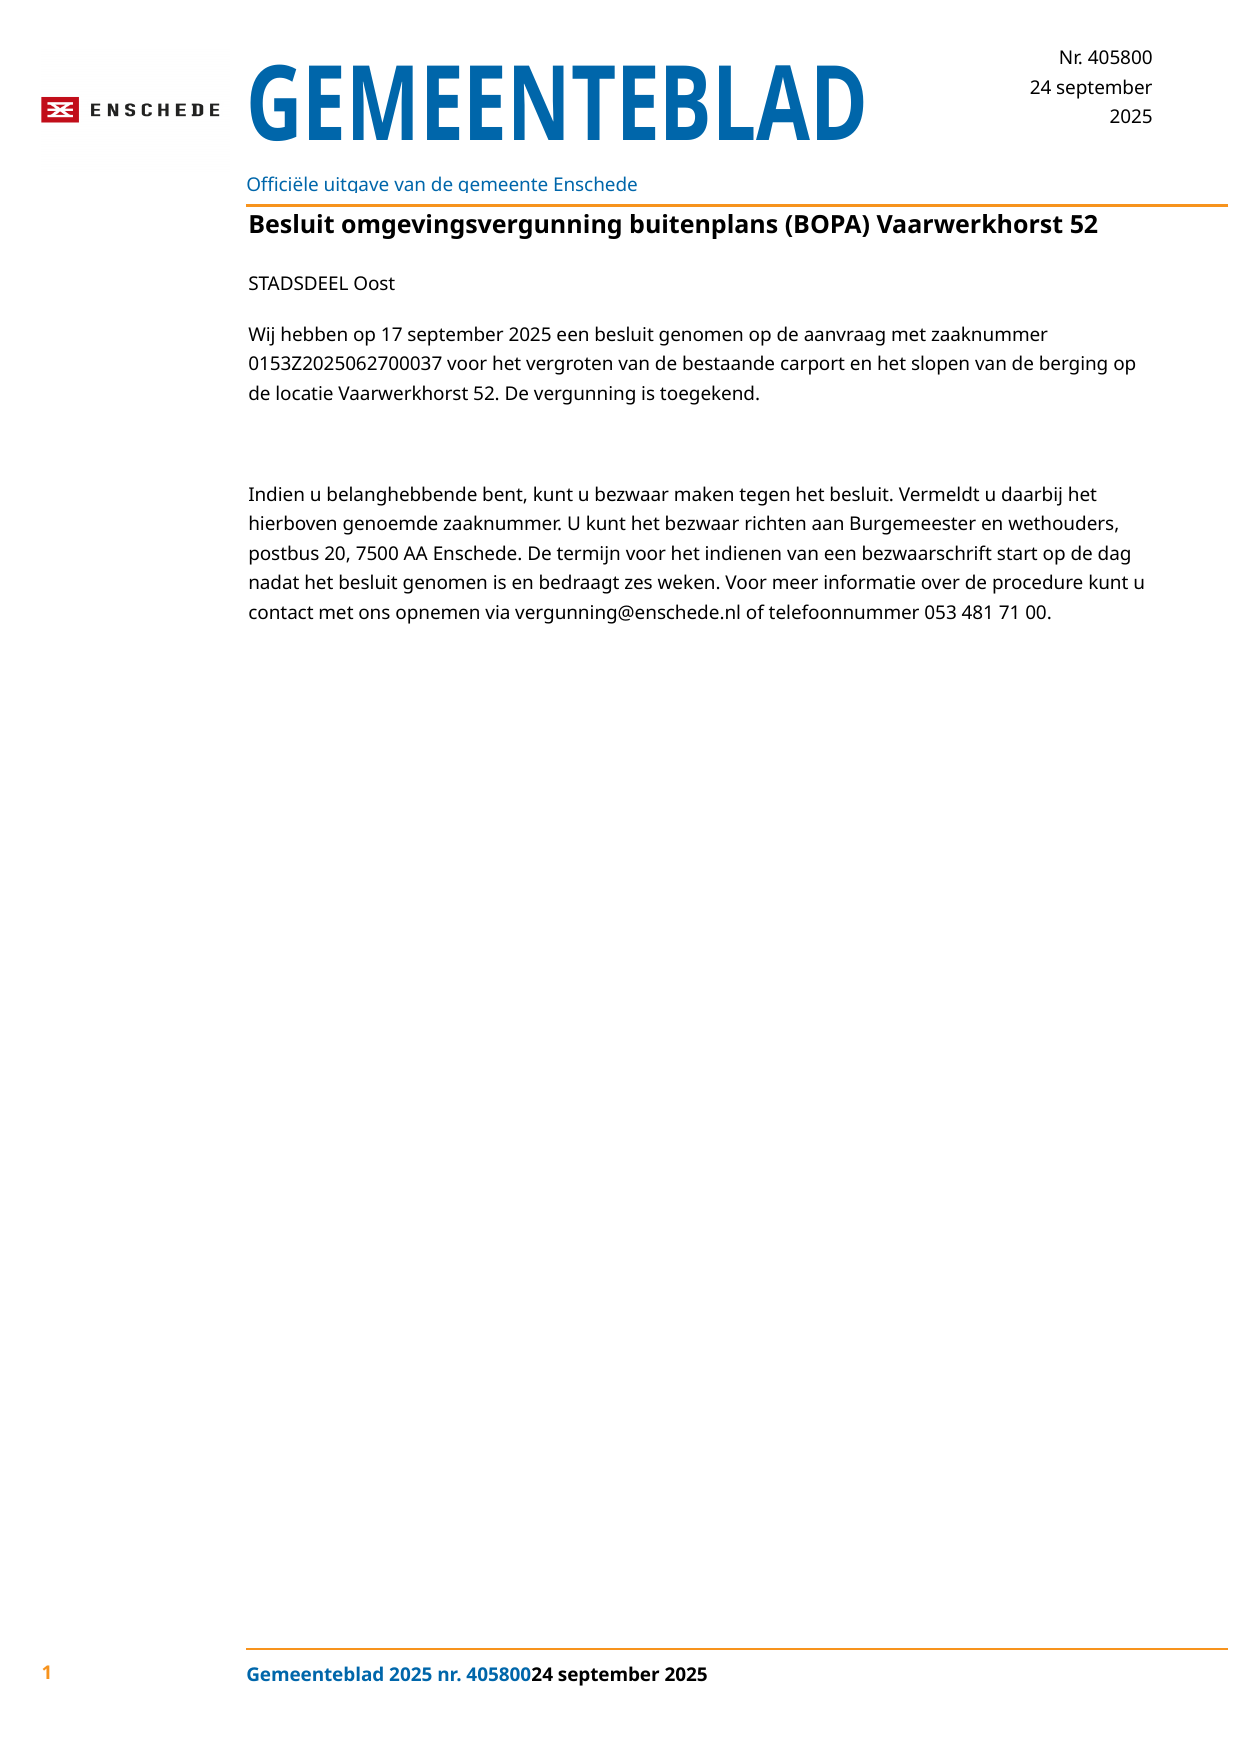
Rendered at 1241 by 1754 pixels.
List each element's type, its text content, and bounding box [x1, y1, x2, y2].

text Indien u belanghebbende bent, kunt u bezwaar maken tegen het besluit. Vermeldt u daarbij het hierboven genoemde zaaknummer. U kunt het bezwaar richten aan Burgemeester en wethouders, postbus 20, 7500 AA Enschede. De termijn voor het indienen van een bezwaarschrift start op de dag nadat het besluit genomen is en bedraagt zes weken. Voor meer informatie over de procedure kunt u contact met ons opnemen via vergunning@enschede.nl of telefoonnummer 053 481 71 00. [248, 481, 1152, 625]
picture [41, 47, 231, 172]
text Besluit omgevingsvergunning buitenplans (BOPA) Vaarwerkhorst 52 [248, 207, 1152, 241]
text Wij hebben op 17 september 2025 een besluit genomen op de aanvraag met zaaknummer 0153Z2025062700037 voor het vergroten van de bestaande carport en het slopen van de berging op de locatie Vaarwerkhorst 52. De vergunning is toegekend. [248, 321, 1152, 406]
text STADSDEEL Oost [248, 270, 1152, 296]
